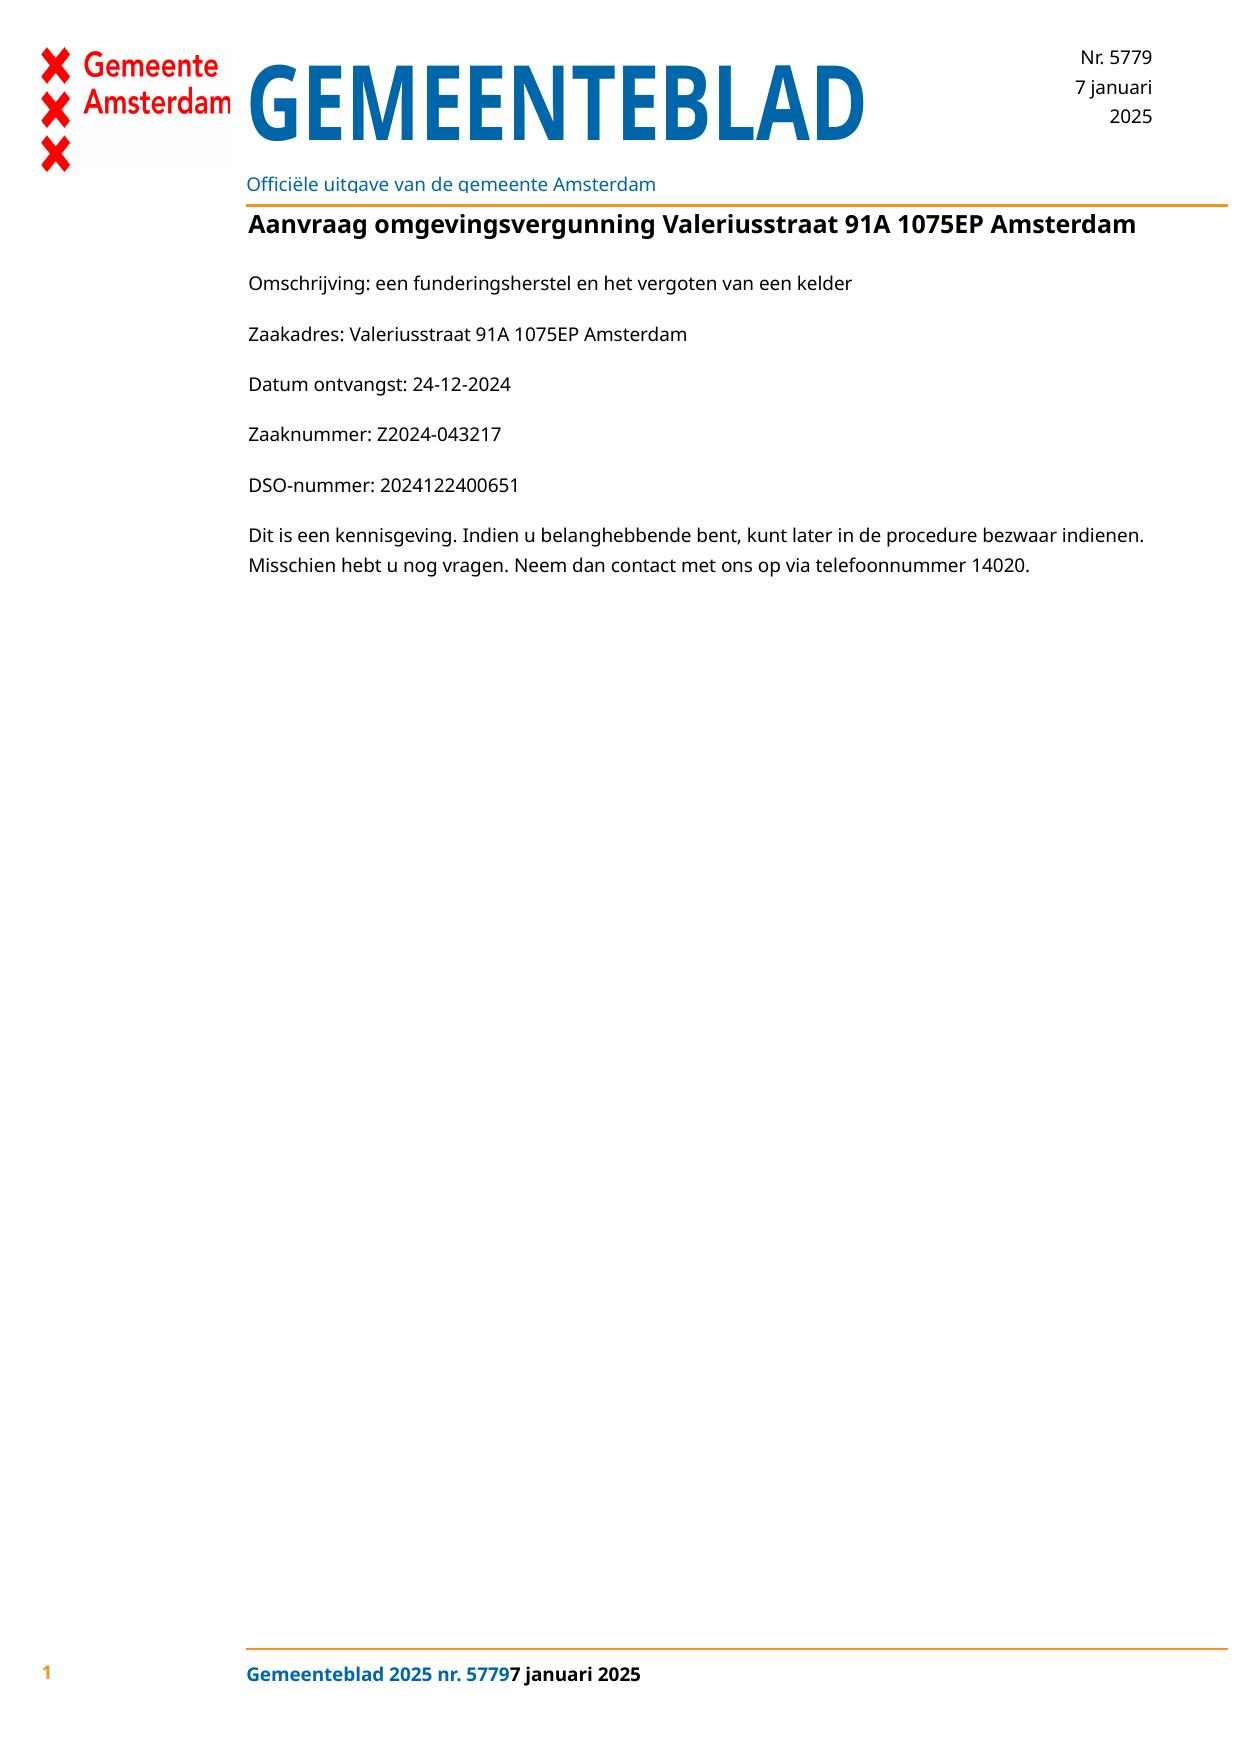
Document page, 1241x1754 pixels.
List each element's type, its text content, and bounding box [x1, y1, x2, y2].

text Dit is een kennisgeving. Indien u belanghebbende bent, kunt later in de procedure bezwaar indienen. Misschien hebt u nog vragen. Neem dan contact met ons op via telefoonnummer 14020. [248, 522, 1152, 578]
text Zaakadres: Valeriusstraat 91A 1075EP Amsterdam [248, 321, 1152, 346]
text DSO-nummer: 2024122400651 [248, 472, 1152, 498]
picture [41, 47, 231, 172]
text Aanvraag omgevingsvergunning Valeriusstraat 91A 1075EP Amsterdam [248, 207, 1152, 241]
text Omschrijving: een funderingsherstel en het vergoten van een kelder [248, 270, 1152, 296]
text Datum ontvangst: 24-12-2024 [248, 371, 1152, 397]
text Zaaknummer: Z2024-043217 [248, 422, 1152, 447]
